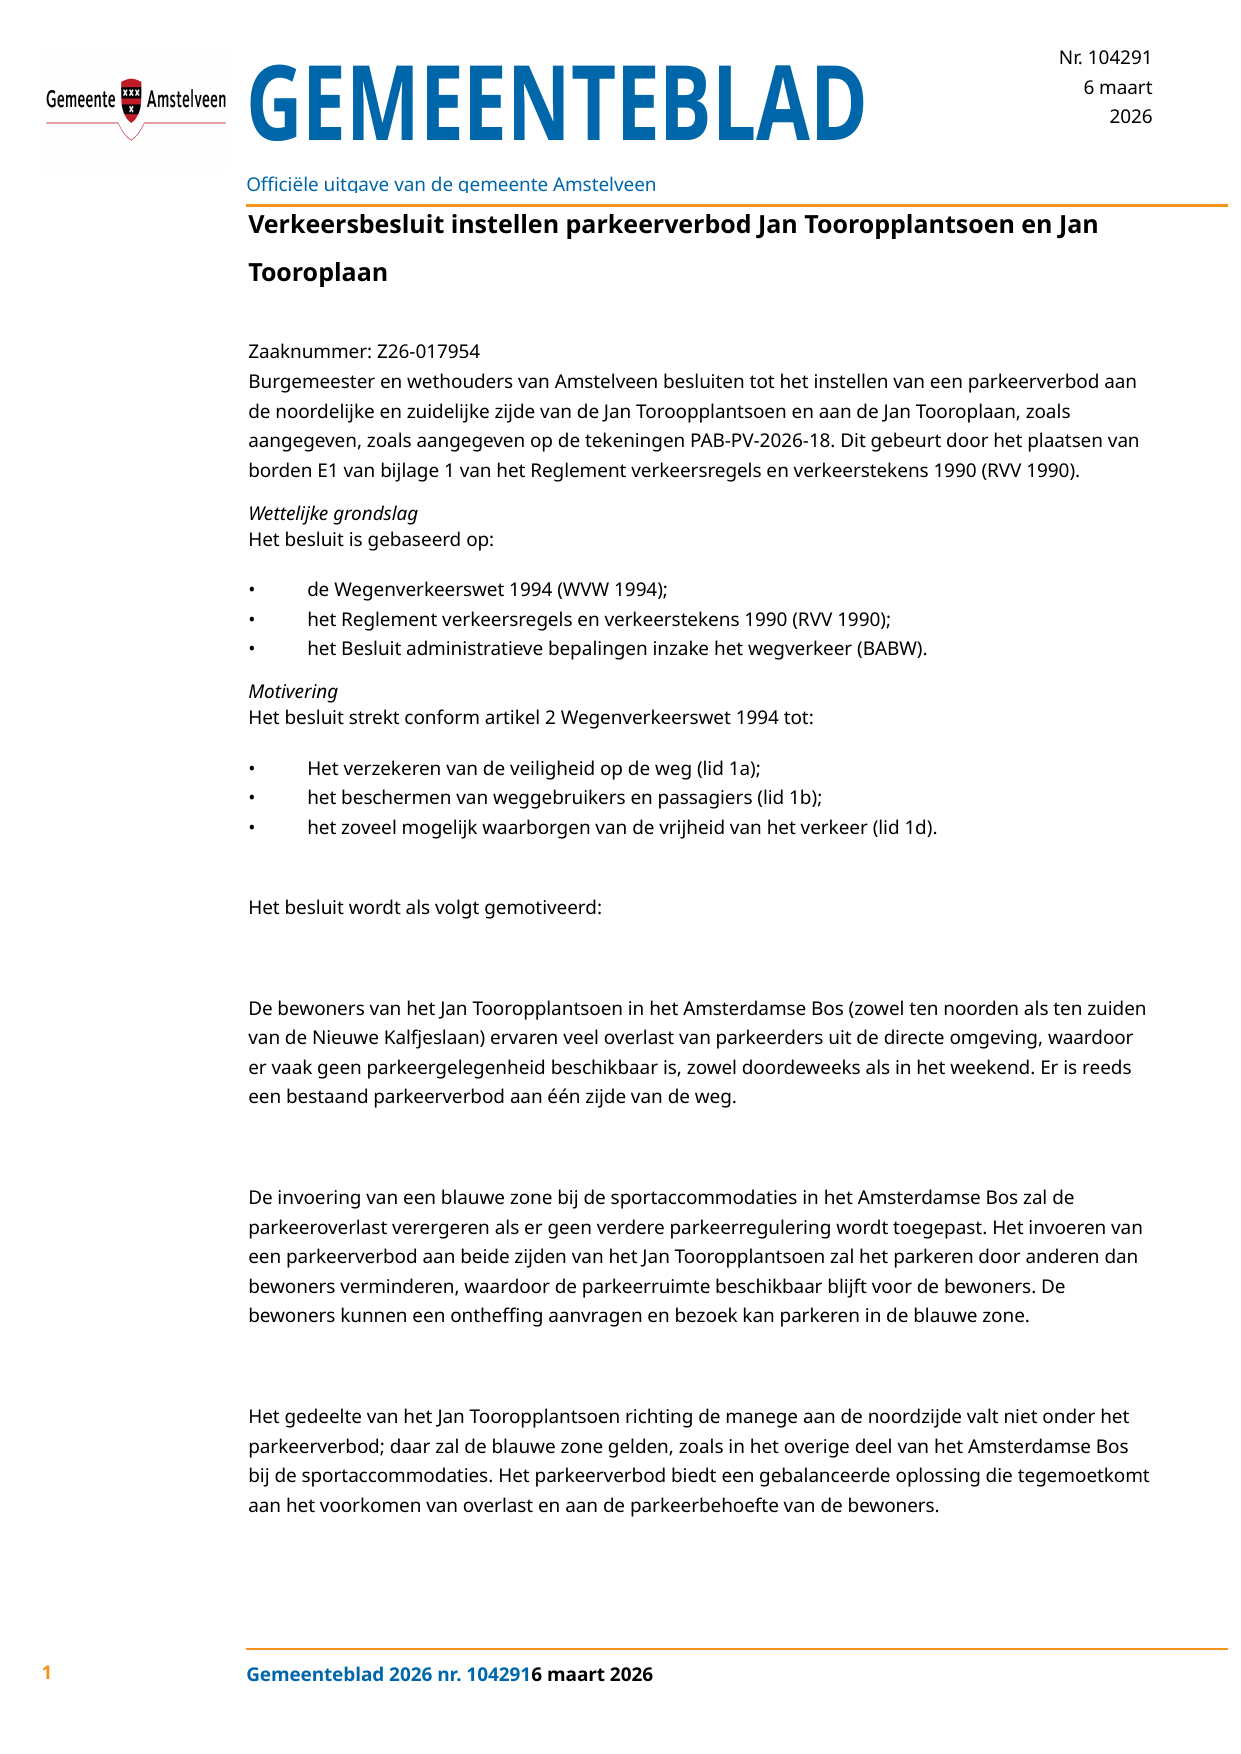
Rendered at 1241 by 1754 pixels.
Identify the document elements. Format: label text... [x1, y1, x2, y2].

text De invoering van een blauwe zone bij de sportaccommodaties in het Amsterdamse Bos zal de parkeeroverlast verergeren als er geen verdere parkeerregulering wordt toegepast. Het invoeren van een parkeerverbod aan beide zijden van het Jan Tooropplantsoen zal het parkeren door anderen dan bewoners verminderen, waardoor de parkeerruimte beschikbaar blijft voor de bewoners. De bewoners kunnen een ontheffing aanvragen en bezoek kan parkeren in de blauwe zone. [248, 1184, 1152, 1328]
text Motivering [248, 678, 1152, 704]
list Het verzekeren van de veiligheid op de weg (lid 1a); [248, 755, 1152, 780]
list het Besluit administratieve bepalingen inzake het wegverkeer (BABW). [248, 635, 1152, 661]
text Zaaknummer: Z26-017954 [248, 339, 1152, 364]
list het Reglement verkeersregels en verkeerstekens 1990 (RVV 1990); [248, 606, 1152, 632]
text Burgemeester en wethouders van Amstelveen besluiten tot het instellen van een parkeerverbod aan de noordelijke en zuidelijke zijde van de Jan Toroopplantsoen en aan de Jan Tooroplaan, zoals aangegeven, zoals aangegeven op de tekeningen PAB-PV-2026-18. Dit gebeurt door het plaatsen van borden E1 van bijlage 1 van het Reglement verkeersregels en verkeerstekens 1990 (RVV 1990). [248, 368, 1152, 483]
text De bewoners van het Jan Tooropplantsoen in het Amsterdamse Bos (zowel ten noorden als ten zuiden van de Nieuwe Kalfjeslaan) ervaren veel overlast van parkeerders uit de directe omgeving, waardoor er vaak geen parkeergelegenheid beschikbaar is, zowel doordeweeks als in het weekend. Er is reeds een bestaand parkeerverbod aan één zijde van de weg. [248, 995, 1152, 1109]
text Het besluit strekt conform artikel 2 Wegenverkeerswet 1994 tot: [248, 704, 1152, 730]
text Het besluit is gebaseerd op: [248, 526, 1152, 552]
list de Wegenverkeerswet 1994 (WVW 1994); [248, 576, 1152, 602]
text Het besluit wordt als volgt gemotiveerd: [248, 894, 1152, 919]
list het beschermen van weggebruikers en passagiers (lid 1b); [248, 784, 1152, 810]
list het zoveel mogelijk waarborgen van de vrijheid van het verkeer (lid 1d). [248, 814, 1152, 839]
text Het gedeelte van het Jan Tooropplantsoen richting de manege aan de noordzijde valt niet onder het parkeerverbod; daar zal de blauwe zone gelden, zoals in het overige deel van het Amsterdamse Bos bij de sportaccommodaties. Het parkeerverbod biedt een gebalanceerde oplossing die tegemoetkomt aan het voorkomen van overlast en aan de parkeerbehoefte van de bewoners. [248, 1403, 1152, 1518]
picture [41, 47, 231, 172]
text Wettelijke grondslag [248, 500, 1152, 526]
text Verkeersbesluit instellen parkeerverbod Jan Tooropplantsoen en Jan Tooroplaan [248, 207, 1152, 288]
